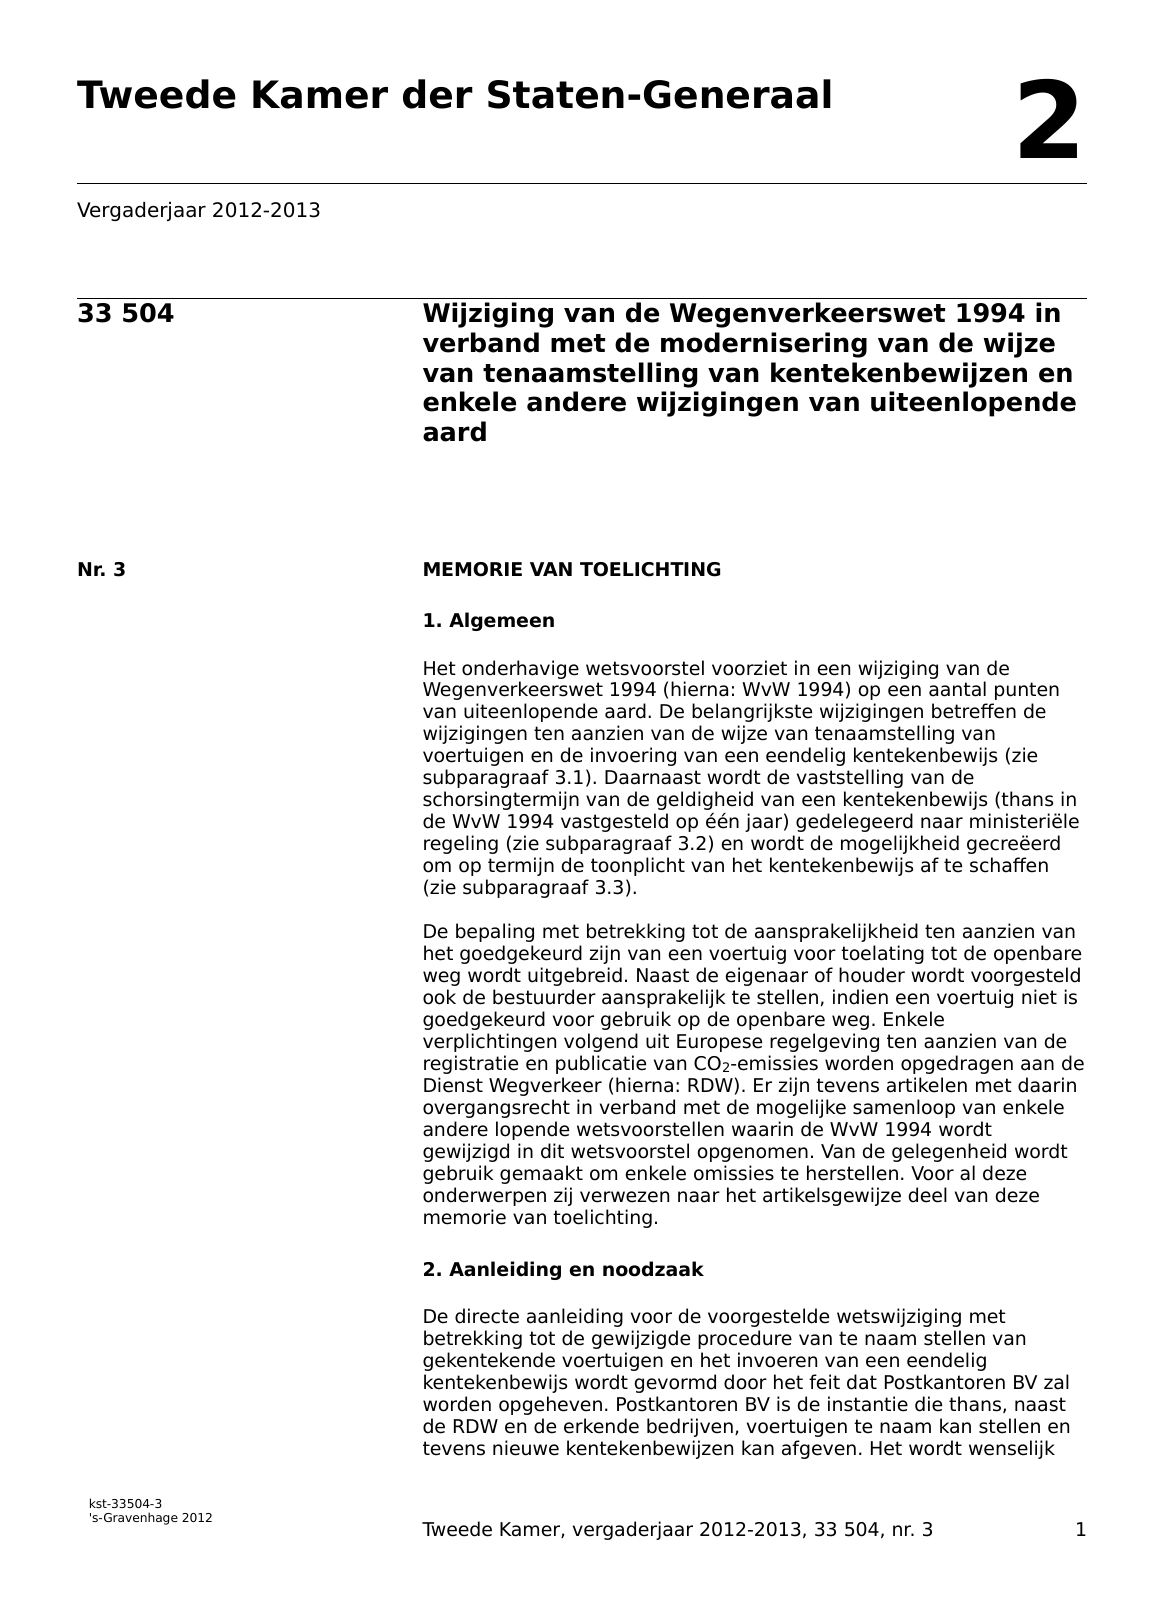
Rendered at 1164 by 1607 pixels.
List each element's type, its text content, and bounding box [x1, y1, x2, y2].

text Het onderhavige wetsvoorstel voorziet in een wijziging van de Wegenverkeerswet 1994 (hierna: WvW 1994) op een aantal punten van uiteenlopende aard. De belangrijkste wijzigingen betreffen de wijzigingen ten aanzien van de wijze van tenaamstelling van voertuigen en de invoering van een eendelig kentekenbewijs (zie subparagraaf 3.1). Daarnaast wordt de vaststelling van de schorsingtermijn van de geldigheid van een kentekenbewijs (thans in de WvW 1994 vastgesteld op één jaar) gedelegeerd naar ministeriële regeling (zie subparagraaf 3.2) en wordt de mogelijkheid gecreëerd om op termijn de toonplicht van het kentekenbewijs af te schaffen (zie subparagraaf 3.3). [422, 657, 1087, 899]
table_header 2 [886, 59, 1087, 183]
text 's-Gravenhage 2012 [88, 1511, 323, 1525]
text kst-33504-3 [88, 1497, 323, 1511]
table_header Tweede Kamer der Staten-Generaal [77, 59, 886, 183]
subtitle 33 504 Wijziging van de Wegenverkeerswet 1994 in verband met de modernisering van de wijze van tenaamstelling van kentekenbewijzen en enkele andere wijzigingen van uiteenlopende aard [77, 299, 1087, 447]
text De bepaling met betrekking tot de aansprakelijkheid ten aanzien van het goedgekeurd zijn van een voertuig voor toelating tot de openbare weg wordt uitgebreid. Naast de eigenaar of houder wordt voorgesteld ook de bestuurder aansprakelijk te stellen, indien een voertuig niet is goedgekeurd voor gebruik op de openbare weg. Enkele verplichtingen volgend uit Europese regelgeving ten aanzien van de registratie en publicatie van CO2-emissies worden opgedragen aan de Dienst Wegverkeer (hierna: RDW). Er zijn tevens artikelen met daarin overgangsrecht in verband met de mogelijke samenloop van enkele andere lopende wetsvoorstellen waarin de WvW 1994 wordt gewijzigd in dit wetsvoorstel opgenomen. Van de gelegenheid wordt gebruik gemaakt om enkele omissies te herstellen. Voor al deze onderwerpen zij verwezen naar het artikelsgewijze deel van deze memorie van toelichting. [422, 921, 1087, 1229]
subtitle Nr. 3 MEMORIE VAN TOELICHTING [77, 558, 1087, 580]
table_cell Vergaderjaar 2012-2013 [77, 184, 1087, 298]
subtitle 2. Aanleiding en noodzaak [422, 1259, 1087, 1281]
subtitle 1. Algemeen [422, 610, 1087, 632]
text De directe aanleiding voor de voorgestelde wetswijziging met betrekking tot de gewijzigde procedure van te naam stellen van gekentekende voertuigen en het invoeren van een eendelig kentekenbewijs wordt gevormd door het feit dat Postkantoren BV zal worden opgeheven. Postkantoren BV is de instantie die thans, naast de RDW en de erkende bedrijven, voertuigen te naam kan stellen en tevens nieuwe kentekenbewijzen kan afgeven. Het wordt wenselijk [422, 1306, 1087, 1460]
